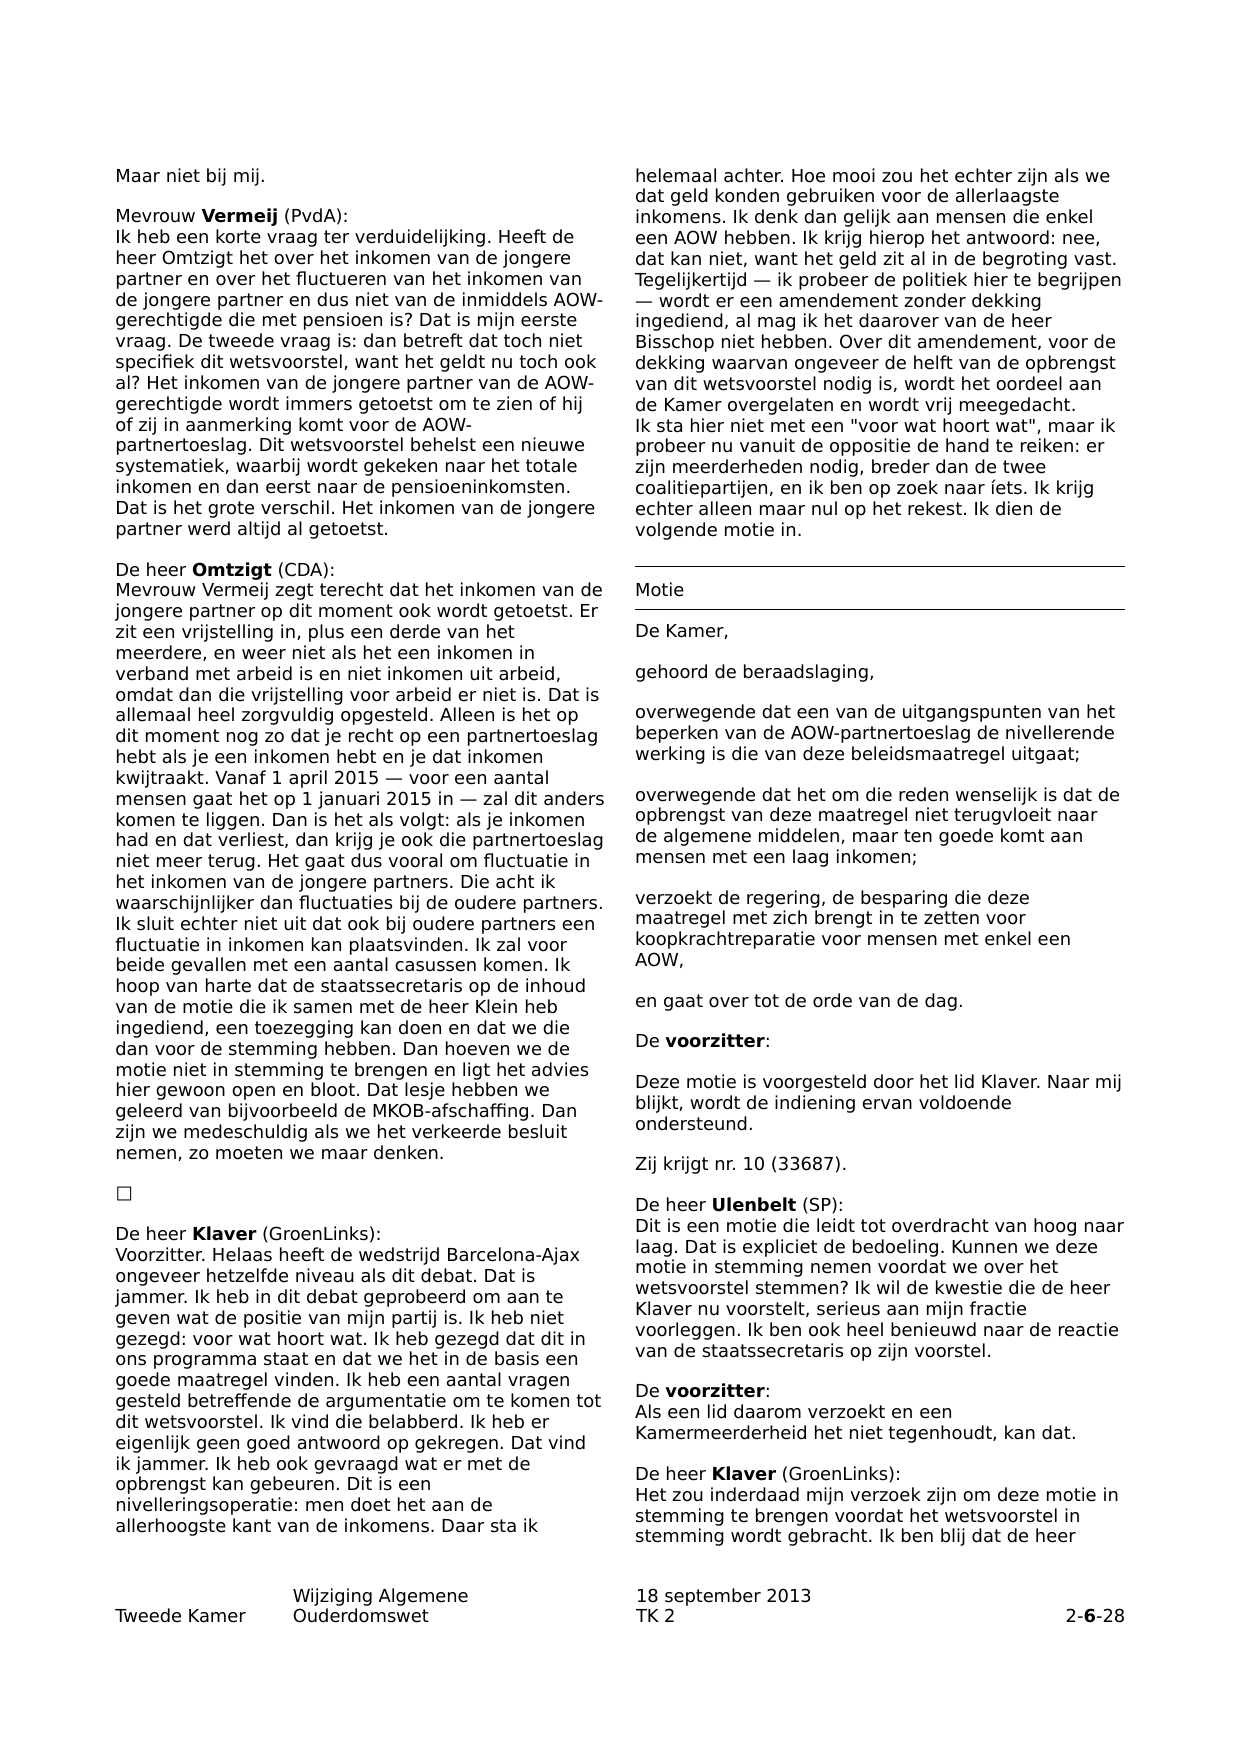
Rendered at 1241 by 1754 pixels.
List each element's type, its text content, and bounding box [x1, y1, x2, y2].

text verzoekt de regering, de besparing die deze maatregel met zich brengt in te zetten voor koopkrachtreparatie voor mensen met enkel een AOW, [635, 887, 1125, 970]
text De voorzitter: [635, 1031, 1125, 1052]
text De voorzitter: [635, 1381, 1125, 1402]
text Deze motie is voorgesteld door het lid Klaver. Naar mij blijkt, wordt de indiening ervan voldoende ondersteund. [635, 1072, 1125, 1134]
text De Kamer, [635, 621, 1125, 642]
text Motie [635, 580, 1125, 601]
text Maar niet bij mij. [115, 165, 605, 186]
text Voorzitter. Helaas heeft de wedstrijd Barcelona-Ajax ongeveer hetzelfde niveau als dit debat. Dat is jammer. Ik heb in dit debat geprobeerd om aan te geven wat de positie van mijn partij is. Ik heb niet gezegd: voor wat hoort wat. Ik heb gezegd dat dit in ons programma staat en dat we het in de basis een goede maatregel vinden. Ik heb een aantal vragen gesteld betreffende de argumentatie om te komen tot dit wetsvoorstel. Ik vind die belabberd. Ik heb er eigenlijk geen goed antwoord op gekregen. Dat vind ik jammer. Ik heb ook gevraagd wat er met de opbrengst kan gebeuren. Dit is een nivelleringsoperatie: men doet het aan de allerhoogste kant van de inkomens. Daar sta ik [115, 1245, 605, 1537]
text Zij krijgt nr. 10 (33687). [635, 1154, 1125, 1175]
text Het zou inderdaad mijn verzoek zijn om deze motie in stemming te brengen voordat het wetsvoorstel in stemming wordt gebracht. Ik ben blij dat de heer [635, 1484, 1125, 1547]
text Ik heb een korte vraag ter verduidelijking. Heeft de heer Omtzigt het over het inkomen van de jongere partner en over het fluctueren van het inkomen van de jongere partner en dus niet van de inmiddels AOW-gerechtigde die met pensioen is? Dat is mijn eerste vraag. De tweede vraag is: dan betreft dat toch niet specifiek dit wetsvoorstel, want het geldt nu toch ook al? Het inkomen van de jongere partner van de AOW-gerechtigde wordt immers getoetst om te zien of hij of zij in aanmerking komt voor de AOW-partnertoeslag. Dit wetsvoorstel behelst een nieuwe systematiek, waarbij wordt gekeken naar het totale inkomen en dan eerst naar de pensioeninkomsten. Dat is het grote verschil. Het inkomen van de jongere partner werd altijd al getoetst. [115, 227, 605, 539]
text Als een lid daarom verzoekt en een Kamermeerderheid het niet tegenhoudt, kan dat. [635, 1402, 1125, 1444]
text Ik sta hier niet met een "voor wat hoort wat", maar ik probeer nu vanuit de oppositie de hand te reiken: er zijn meerderheden nodig, breder dan de twee coalitiepartijen, en ik ben op zoek naar íets. Ik krijg echter alleen maar nul op het rekest. Ik dien de volgende motie in. [635, 415, 1125, 540]
text overwegende dat een van de uitgangspunten van het beperken van de AOW-partnertoeslag de nivellerende werking is die van deze beleidsmaatregel uitgaat; [635, 702, 1125, 764]
text De heer Ulenbelt (SP): [635, 1195, 1125, 1216]
text overwegende dat het om die reden wenselijk is dat de opbrengst van deze maatregel niet terugvloeit naar de algemene middelen, maar ten goede komt aan mensen met een laag inkomen; [635, 784, 1125, 867]
text Dit is een motie die leidt tot overdracht van hoog naar laag. Dat is expliciet de bedoeling. Kunnen we deze motie in stemming nemen voordat we over het wetsvoorstel stemmen? Ik wil de kwestie die de heer Klaver nu voorstelt, serieus aan mijn fractie voorleggen. Ik ben ook heel benieuwd naar de reactie van de staatssecretaris op zijn voorstel. [635, 1216, 1125, 1361]
text De heer Klaver (GroenLinks): [115, 1224, 605, 1245]
text ⬜ [115, 1183, 605, 1204]
text en gaat over tot de orde van de dag. [635, 990, 1125, 1011]
text De heer Klaver (GroenLinks): [635, 1464, 1125, 1484]
text gehoord de beraadslaging, [635, 662, 1125, 682]
text Mevrouw Vermeij (PvdA): [115, 206, 605, 227]
text Mevrouw Vermeij zegt terecht dat het inkomen van de jongere partner op dit moment ook wordt getoetst. Er zit een vrijstelling in, plus een derde van het meerdere, en weer niet als het een inkomen in verband met arbeid is en niet inkomen uit arbeid, omdat dan die vrijstelling voor arbeid er niet is. Dat is allemaal heel zorgvuldig opgesteld. Alleen is het op dit moment nog zo dat je recht op een partnertoeslag hebt als je een inkomen hebt en je dat inkomen kwijtraakt. Vanaf 1 april 2015 — voor een aantal mensen gaat het op 1 januari 2015 in — zal dit anders komen te liggen. Dan is het als volgt: als je inkomen had en dat verliest, dan krijg je ook die partnertoeslag niet meer terug. Het gaat dus vooral om fluctuatie in het inkomen van de jongere partners. Die acht ik waarschijnlijker dan fluctuaties bij de oudere partners. Ik sluit echter niet uit dat ook bij oudere partners een fluctuatie in inkomen kan plaatsvinden. Ik zal voor beide gevallen met een aantal casussen komen. Ik hoop van harte dat de staatssecretaris op de inhoud van de motie die ik samen met de heer Klein heb ingediend, een toezegging kan doen en dat we die dan voor de stemming hebben. Dan hoeven we de motie niet in stemming te brengen en ligt het advies hier gewoon open en bloot. Dat lesje hebben we geleerd van bijvoorbeeld de MKOB-afschaffing. Dan zijn we medeschuldig als we het verkeerde besluit nemen, zo moeten we maar denken. [115, 580, 605, 1163]
text helemaal achter. Hoe mooi zou het echter zijn als we dat geld konden gebruiken voor de allerlaagste inkomens. Ik denk dan gelijk aan mensen die enkel een AOW hebben. Ik krijg hierop het antwoord: nee, dat kan niet, want het geld zit al in de begroting vast. Tegelijkertijd — ik probeer de politiek hier te begrijpen — wordt er een amendement zonder dekking ingediend, al mag ik het daarover van de heer Bisschop niet hebben. Over dit amendement, voor de dekking waarvan ongeveer de helft van de opbrengst van dit wetsvoorstel nodig is, wordt het oordeel aan de Kamer overgelaten en wordt vrij meegedacht. [635, 165, 1125, 415]
text De heer Omtzigt (CDA): [115, 559, 605, 580]
